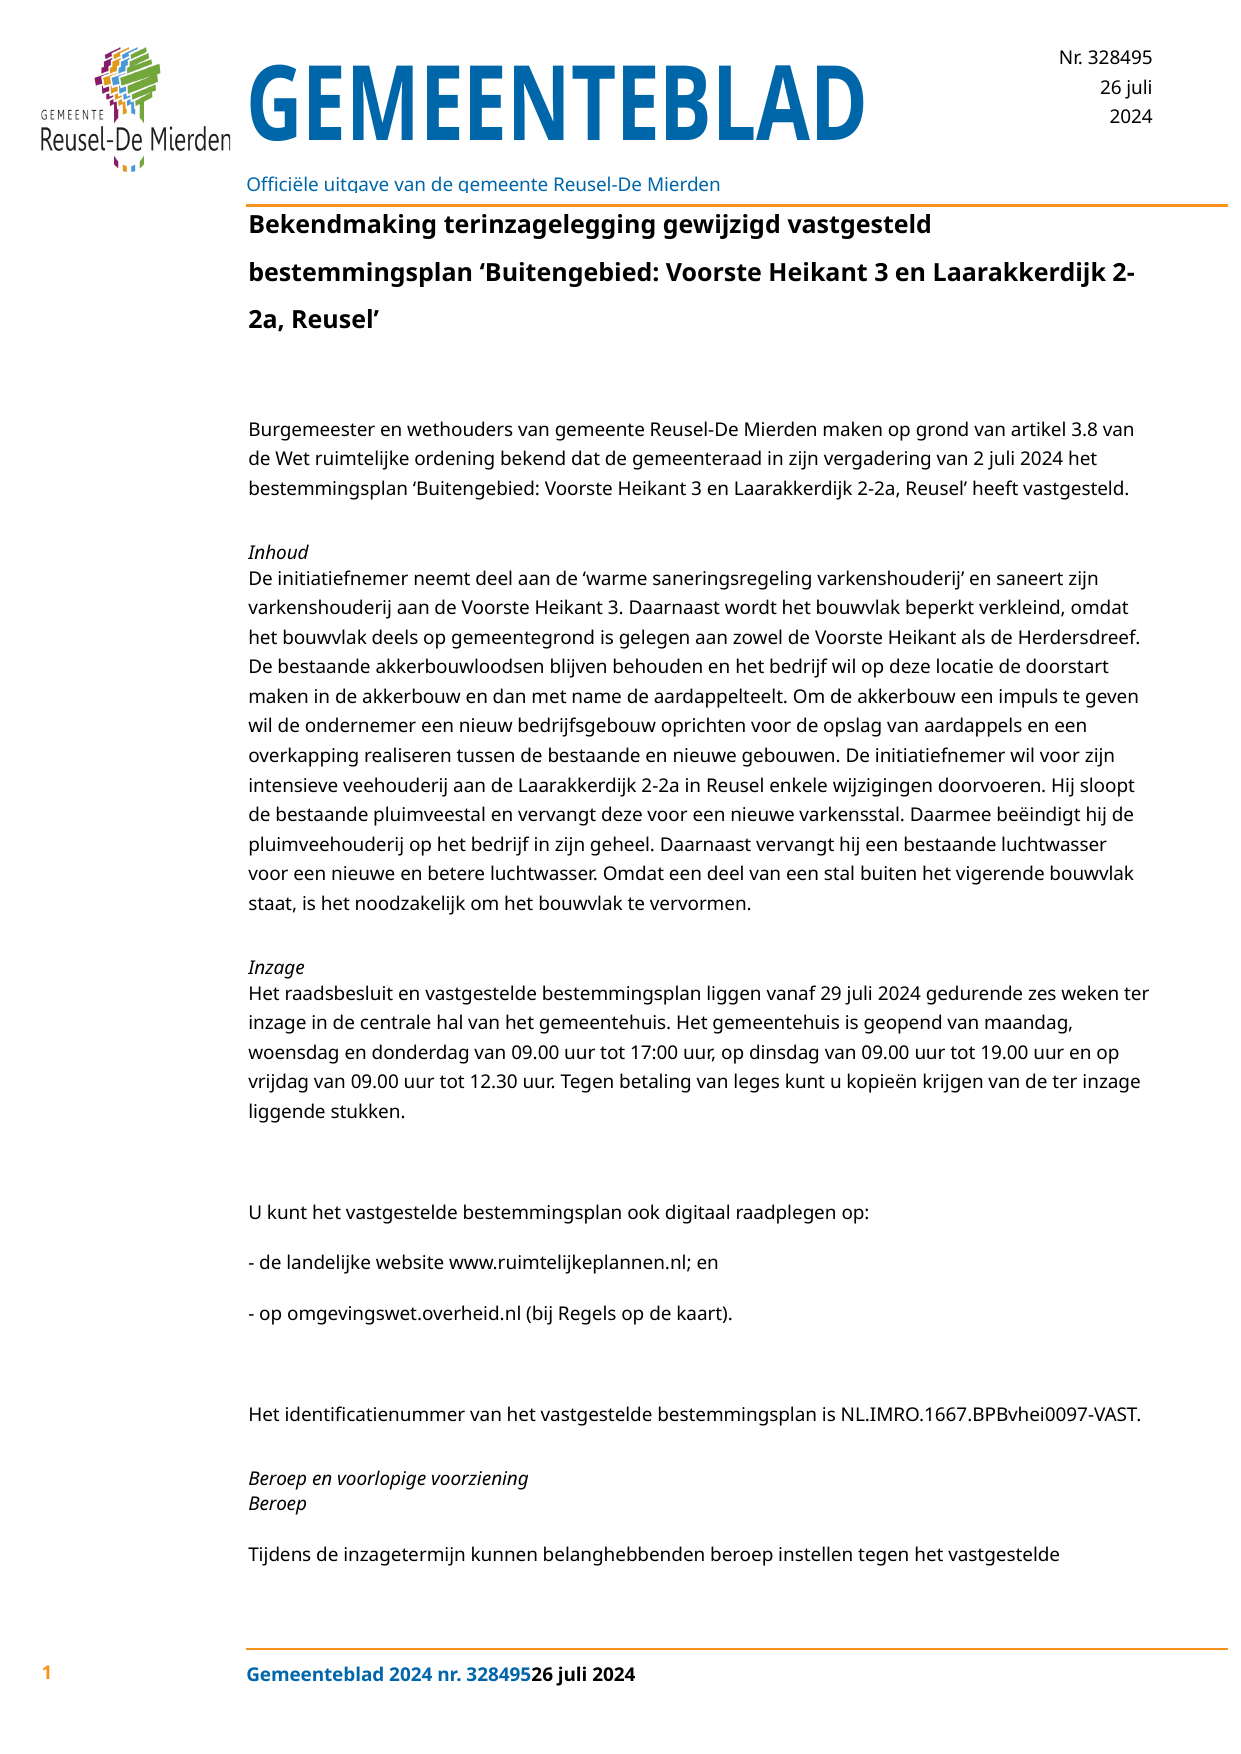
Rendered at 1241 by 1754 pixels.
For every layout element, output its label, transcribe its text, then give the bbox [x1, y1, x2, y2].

picture [41, 47, 231, 172]
text Inzage [248, 954, 1152, 980]
text De initiatiefnemer neemt deel aan de ‘warme saneringsregeling varkenshouderij’ en saneert zijn varkenshouderij aan de Voorste Heikant 3. Daarnaast wordt het bouwvlak beperkt verkleind, omdat het bouwvlak deels op gemeentegrond is gelegen aan zowel de Voorste Heikant als de Herdersdreef. De bestaande akkerbouwloodsen blijven behouden en het bedrijf wil op deze locatie de doorstart maken in de akkerbouw en dan met name de aardappelteelt. Om de akkerbouw een impuls te geven wil de ondernemer een nieuw bedrijfsgebouw oprichten voor de opslag van aardappels en een overkapping realiseren tussen de bestaande en nieuwe gebouwen. De initiatiefnemer wil voor zijn intensieve veehouderij aan de Laarakkerdijk 2-2a in Reusel enkele wijzigingen doorvoeren. Hij sloopt de bestaande pluimveestal en vervangt deze voor een nieuwe varkensstal. Daarmee beëindigt hij de pluimveehouderij op het bedrijf in zijn geheel. Daarnaast vervangt hij een bestaande luchtwasser voor een nieuwe en betere luchtwasser. Omdat een deel van een stal buiten het vigerende bouwvlak staat, is het noodzakelijk om het bouwvlak te vervormen. [248, 565, 1152, 916]
text Burgemeester en wethouders van gemeente Reusel-De Mierden maken op grond van artikel 3.8 van de Wet ruimtelijke ordening bekend dat de gemeenteraad in zijn vergadering van 2 juli 2024 het bestemmingsplan ‘Buitengebied: Voorste Heikant 3 en Laarakkerdijk 2-2a, Reusel’ heeft vastgesteld. [248, 416, 1152, 501]
text Tijdens de inzagetermijn kunnen belanghebbenden beroep instellen tegen het vastgestelde [248, 1541, 1152, 1567]
text Beroep [248, 1490, 1152, 1516]
text Inhoud [248, 539, 1152, 565]
text - de landelijke website www.ruimtelijkeplannen.nl; en [248, 1249, 1152, 1275]
text U kunt het vastgestelde bestemmingsplan ook digitaal raadplegen op: [248, 1199, 1152, 1225]
text Het identificatienummer van het vastgestelde bestemmingsplan is NL.IMRO.1667.BPBvhei0097-VAST. [248, 1401, 1152, 1426]
text - op omgevingswet.overheid.nl (bij Regels op de kaart). [248, 1300, 1152, 1326]
text Het raadsbesluit en vastgestelde bestemmingsplan liggen vanaf 29 juli 2024 gedurende zes weken ter inzage in de centrale hal van het gemeentehuis. Het gemeentehuis is geopend van maandag, woensdag en donderdag van 09.00 uur tot 17:00 uur, op dinsdag van 09.00 uur tot 19.00 uur en op vrijdag van 09.00 uur tot 12.30 uur. Tegen betaling van leges kunt u kopieën krijgen van de ter inzage liggende stukken. [248, 980, 1152, 1124]
text Beroep en voorlopige voorziening [248, 1465, 1152, 1490]
text Bekendmaking terinzagelegging gewijzigd vastgesteld bestemmingsplan ‘Buitengebied: Voorste Heikant 3 en Laarakkerdijk 2-2a, Reusel’ [248, 207, 1152, 336]
